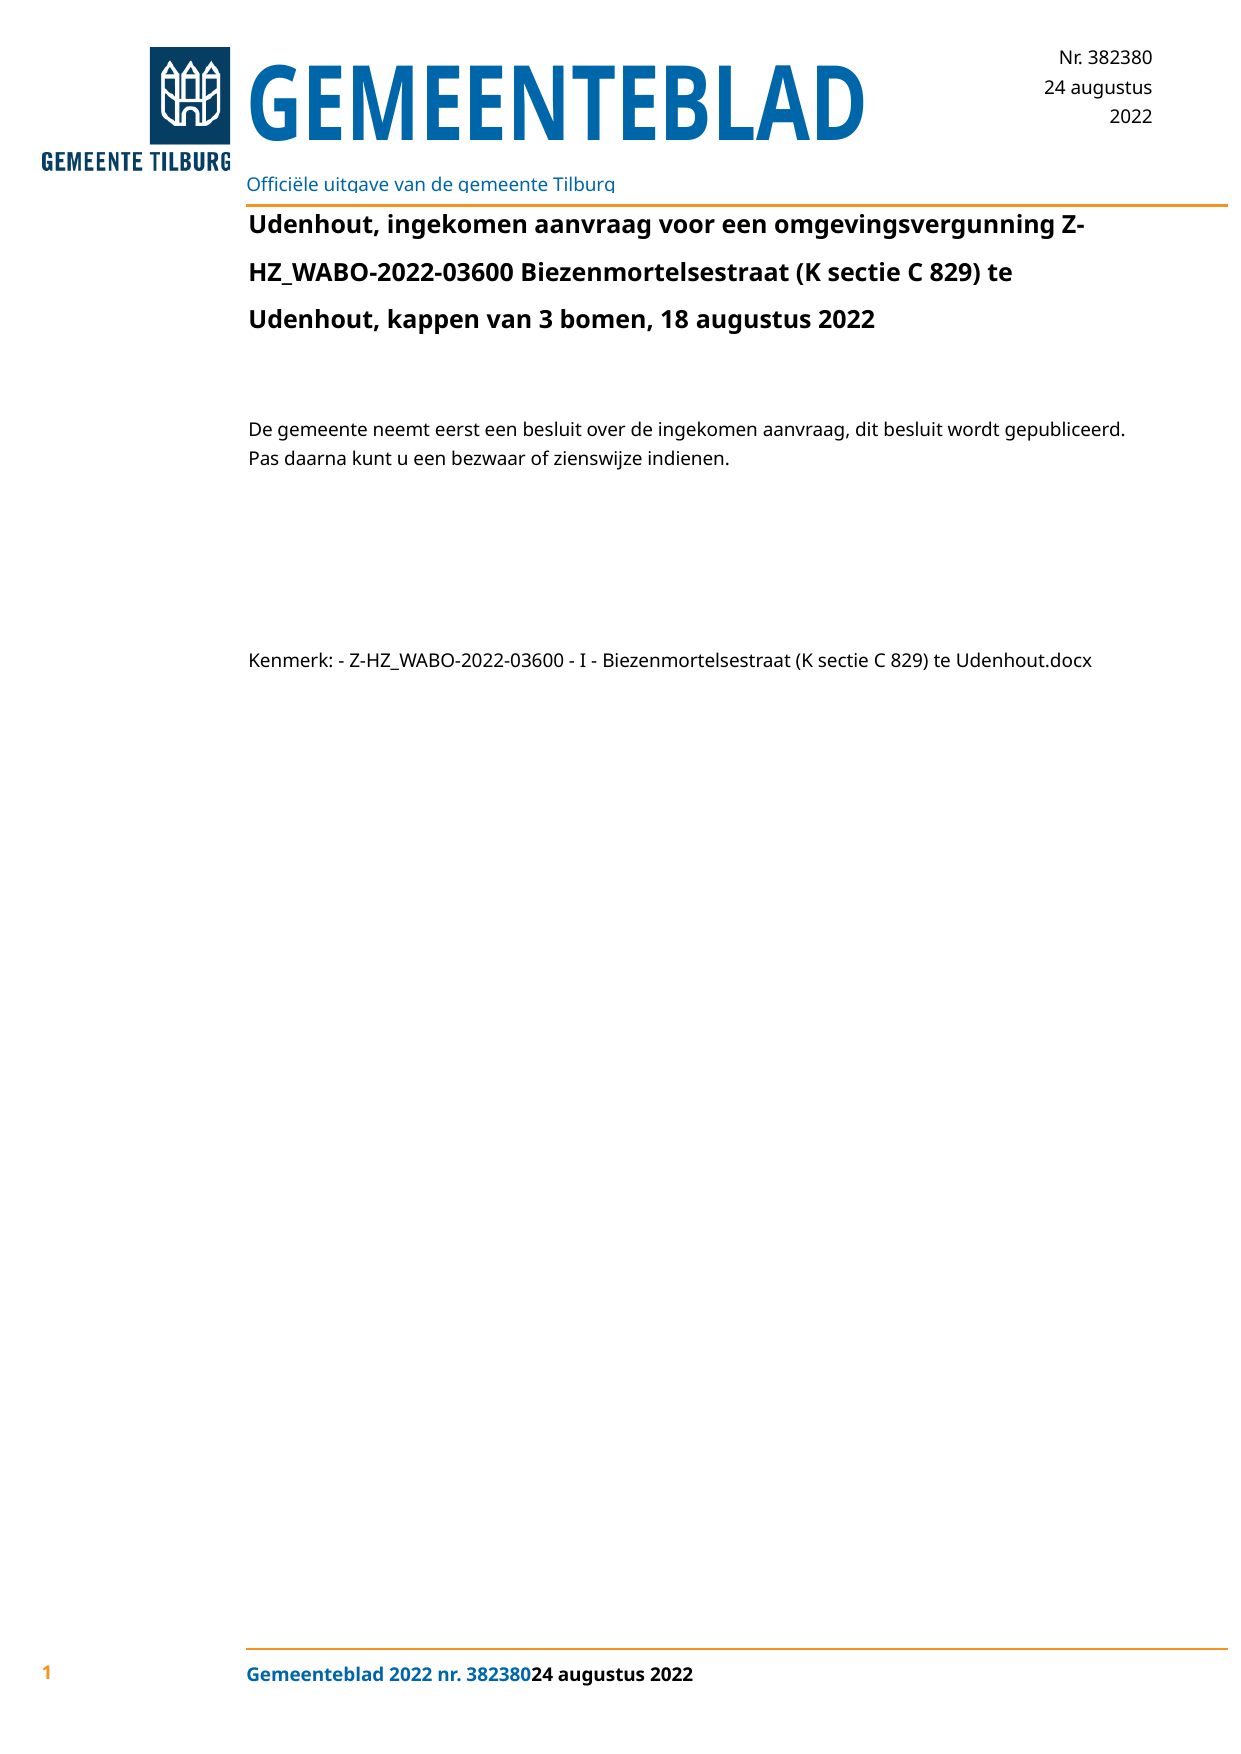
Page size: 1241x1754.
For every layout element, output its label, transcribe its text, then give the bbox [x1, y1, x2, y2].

text Kenmerk: - Z-HZ_WABO-2022-03600 - I - Biezenmortelsestraat (K sectie C 829) te Udenhout.docx [248, 647, 1152, 673]
picture [41, 47, 231, 172]
text Udenhout, ingekomen aanvraag voor een omgevingsvergunning Z-HZ_WABO-2022-03600 Biezenmortelsestraat (K sectie C 829) te Udenhout, kappen van 3 bomen, 18 augustus 2022 [248, 207, 1152, 336]
text De gemeente neemt eerst een besluit over de ingekomen aanvraag, dit besluit wordt gepubliceerd. Pas daarna kunt u een bezwaar of zienswijze indienen. [248, 416, 1152, 471]
